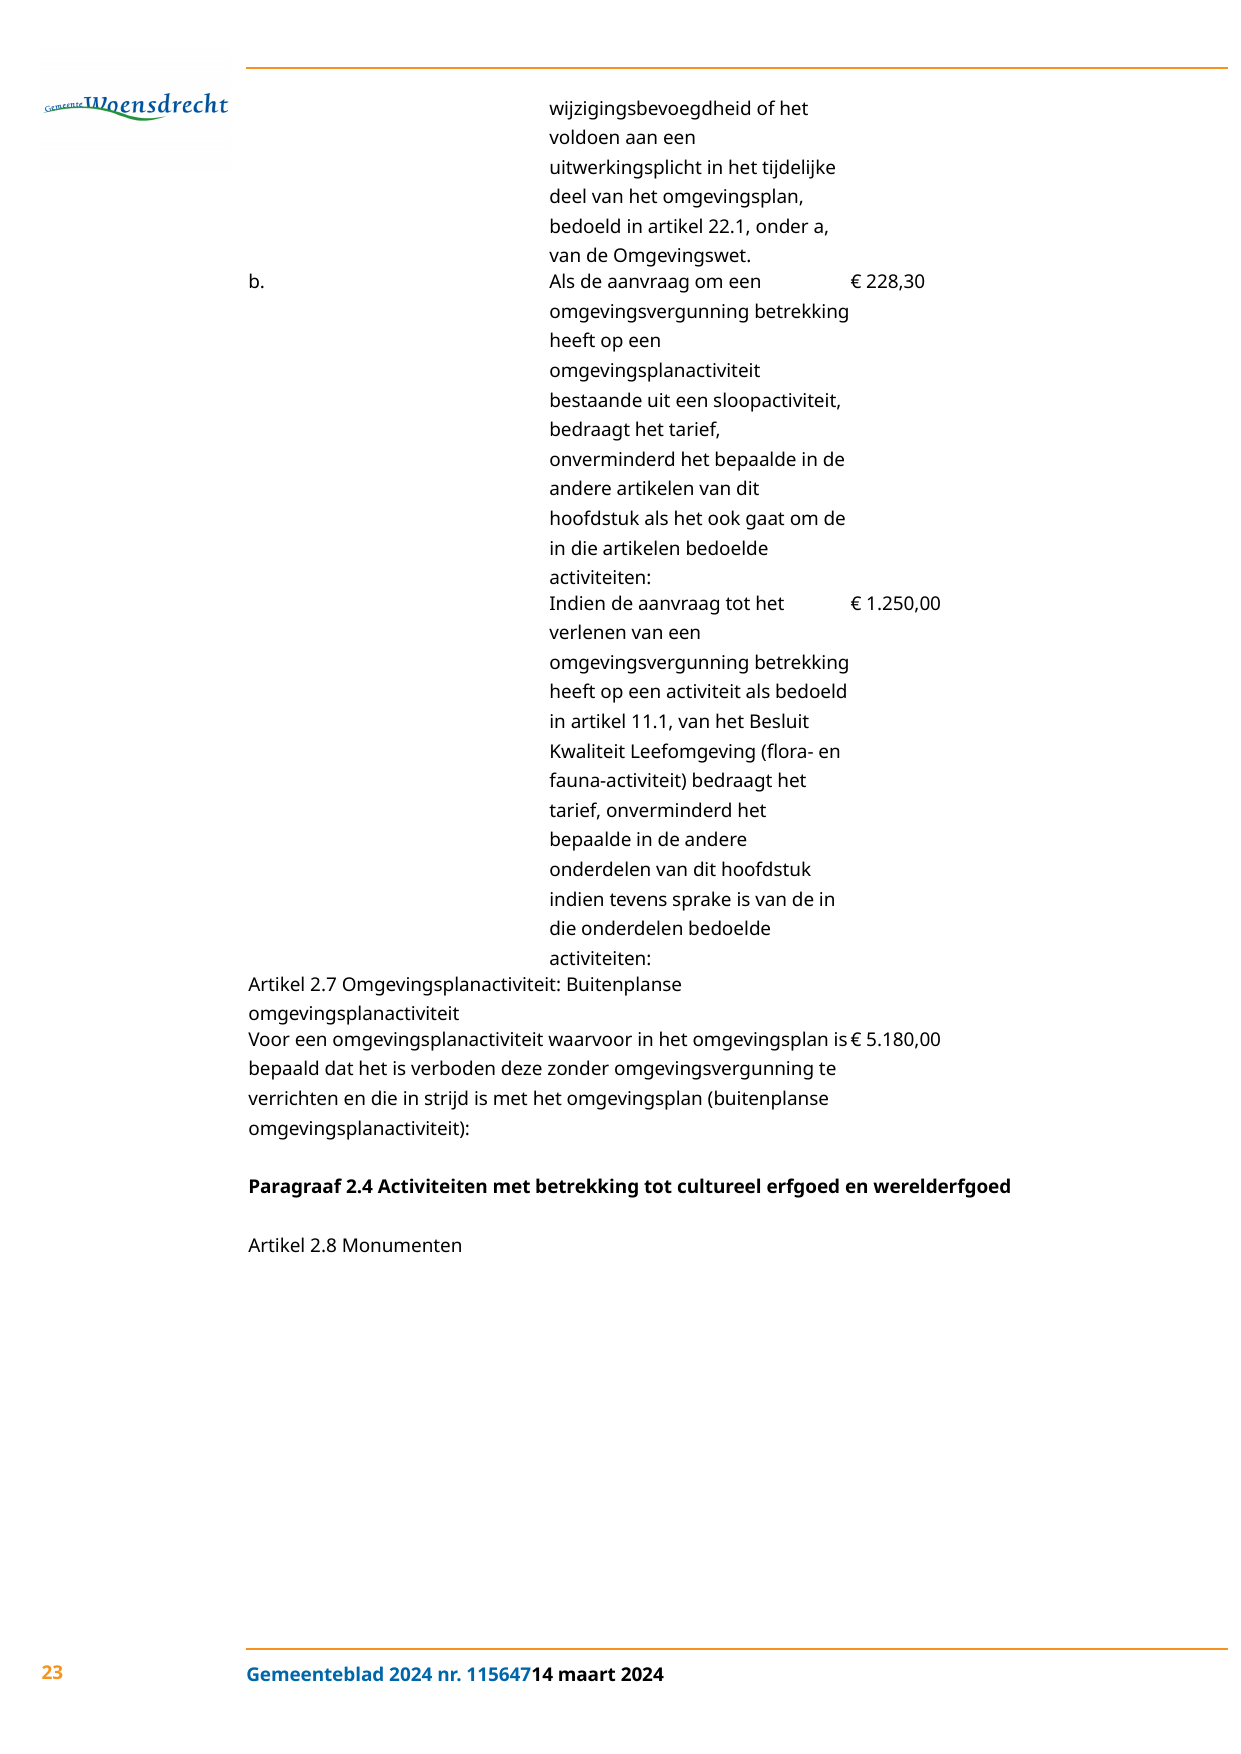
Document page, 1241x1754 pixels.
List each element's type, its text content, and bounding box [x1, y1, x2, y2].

table_cell wijzigingsbevoegdheid of het voldoen aan een uitwerkingsplicht in het tijdelijke deel van het omgevingsplan, bedoeld in artikel 22.1, onder a, van de Omgevingswet. [549, 95, 850, 268]
table_cell [850, 95, 1152, 268]
table_cell Indien de aanvraag tot het verlenen van een omgevingsvergunning betrekking heeft op een activiteit als bedoeld in artikel 11.1, van het Besluit Kwaliteit Leefomgeving (flora- en fauna-activiteit) bedraagt het tarief, onverminderd het bepaalde in de andere onderdelen van dit hoofdstuk indien tevens sprake is van de in die onderdelen bedoelde activiteiten: [549, 590, 850, 971]
table_cell [248, 590, 549, 971]
text Paragraaf 2.4 Activiteiten met betrekking tot cultureel erfgoed en werelderfgoed [248, 1173, 1152, 1199]
table_cell b. [248, 269, 549, 590]
table_cell Artikel 2.7 Omgevingsplanactiviteit: Buitenplanse omgevingsplanactiviteit [248, 971, 850, 1026]
table_header Artikel 2.8 Monumenten [248, 1233, 850, 1258]
picture [41, 47, 231, 172]
table_cell Voor een omgevingsplanactiviteit waarvoor in het omgevingsplan is bepaald dat het is verboden deze zonder omgevingsvergunning te verrichten en die in strijd is met het omgevingsplan (buitenplanse omgevingsplanactiviteit): [248, 1026, 850, 1141]
table_cell € 1.250,00 [850, 590, 1152, 971]
table_cell € 5.180,00 [850, 1026, 1152, 1141]
table_header [850, 1233, 1152, 1258]
table_cell [850, 971, 1152, 1026]
table_cell € 228,30 [850, 269, 1152, 590]
table_cell [248, 95, 549, 268]
table_cell Als de aanvraag om een omgevingsvergunning betrekking heeft op een omgevingsplanactiviteit bestaande uit een sloopactiviteit, bedraagt het tarief, onverminderd het bepaalde in de andere artikelen van dit hoofdstuk als het ook gaat om de in die artikelen bedoelde activiteiten: [549, 269, 850, 590]
